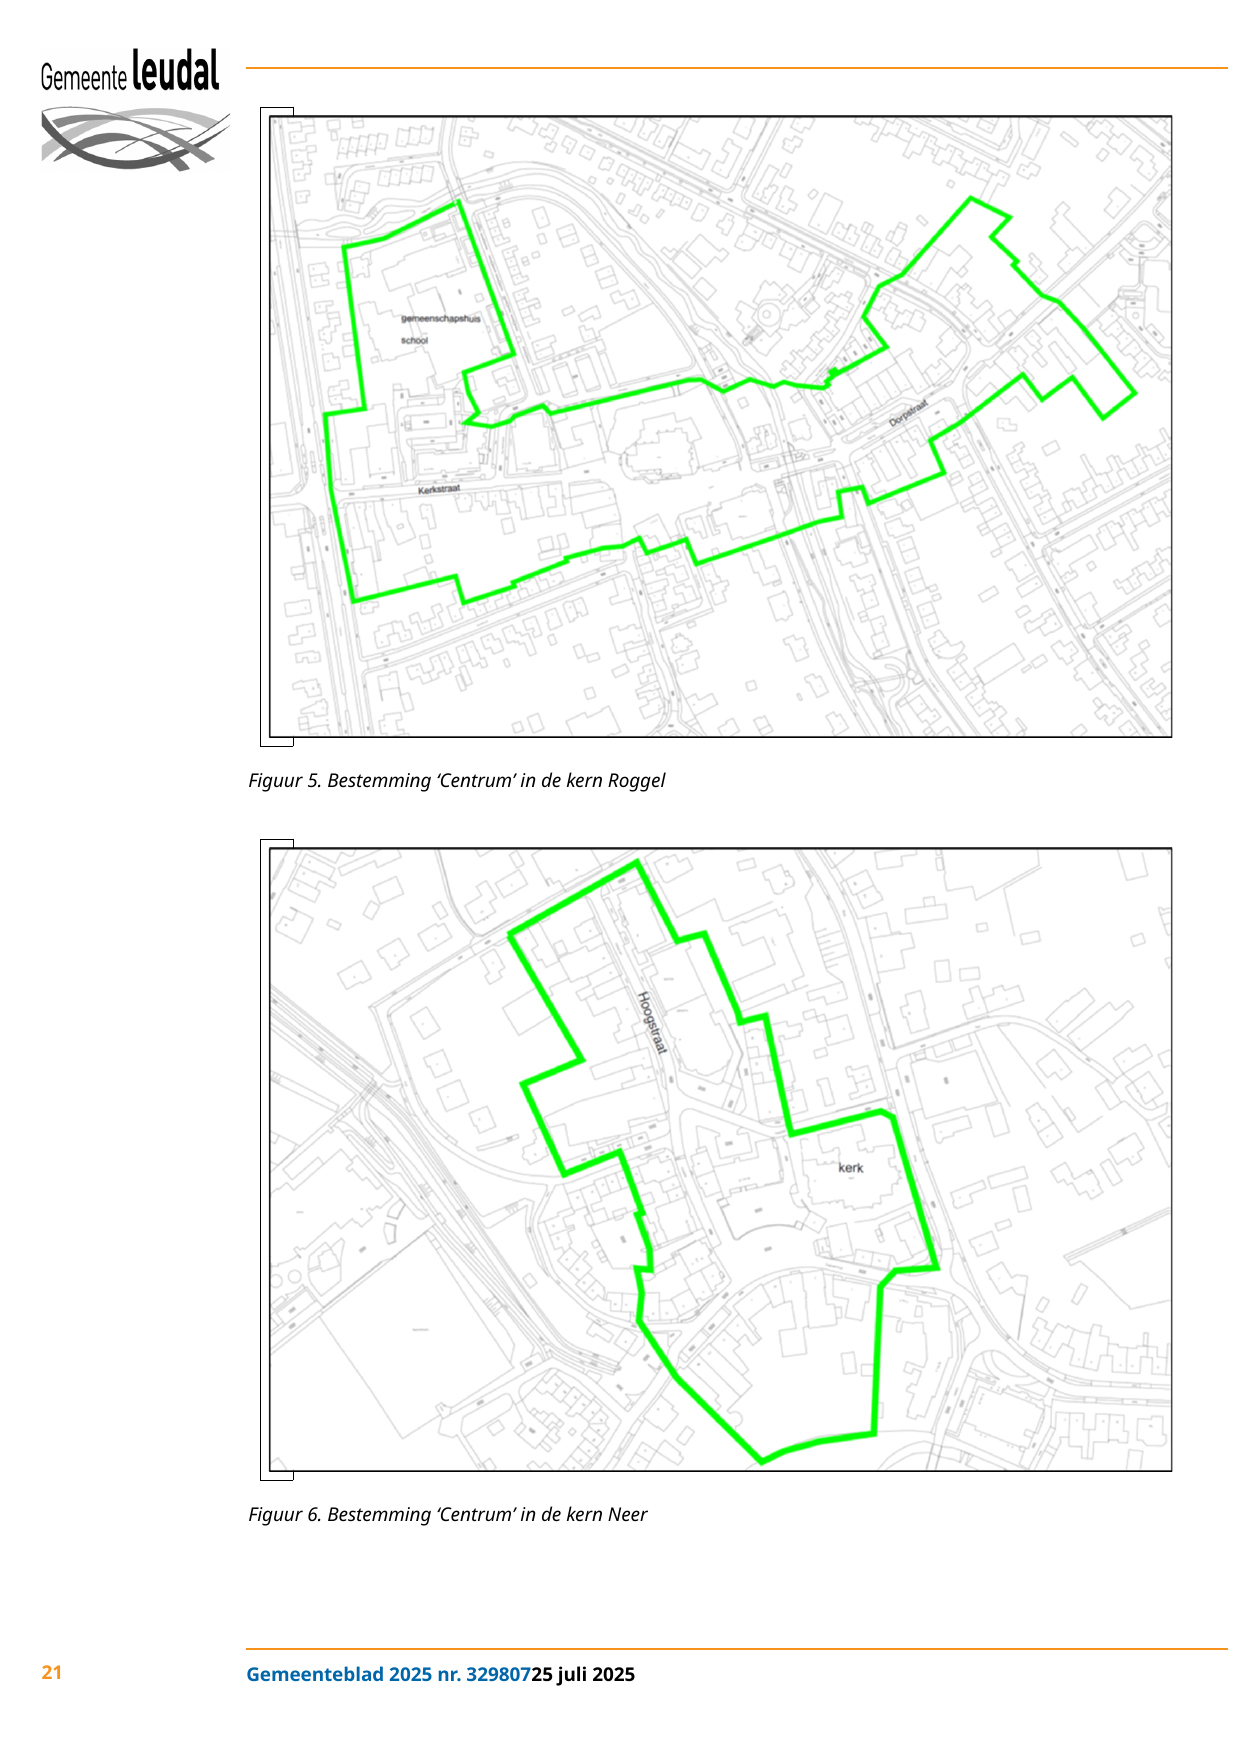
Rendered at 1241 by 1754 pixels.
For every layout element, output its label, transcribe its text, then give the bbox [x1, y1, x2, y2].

picture [268, 115, 1173, 738]
text Figuur 6. Bestemming ‘Centrum’ in de kern Neer [248, 1502, 1152, 1527]
picture [41, 47, 231, 172]
picture [268, 847, 1173, 1472]
text Figuur 5. Bestemming ‘Centrum’ in de kern Roggel [248, 767, 1152, 793]
